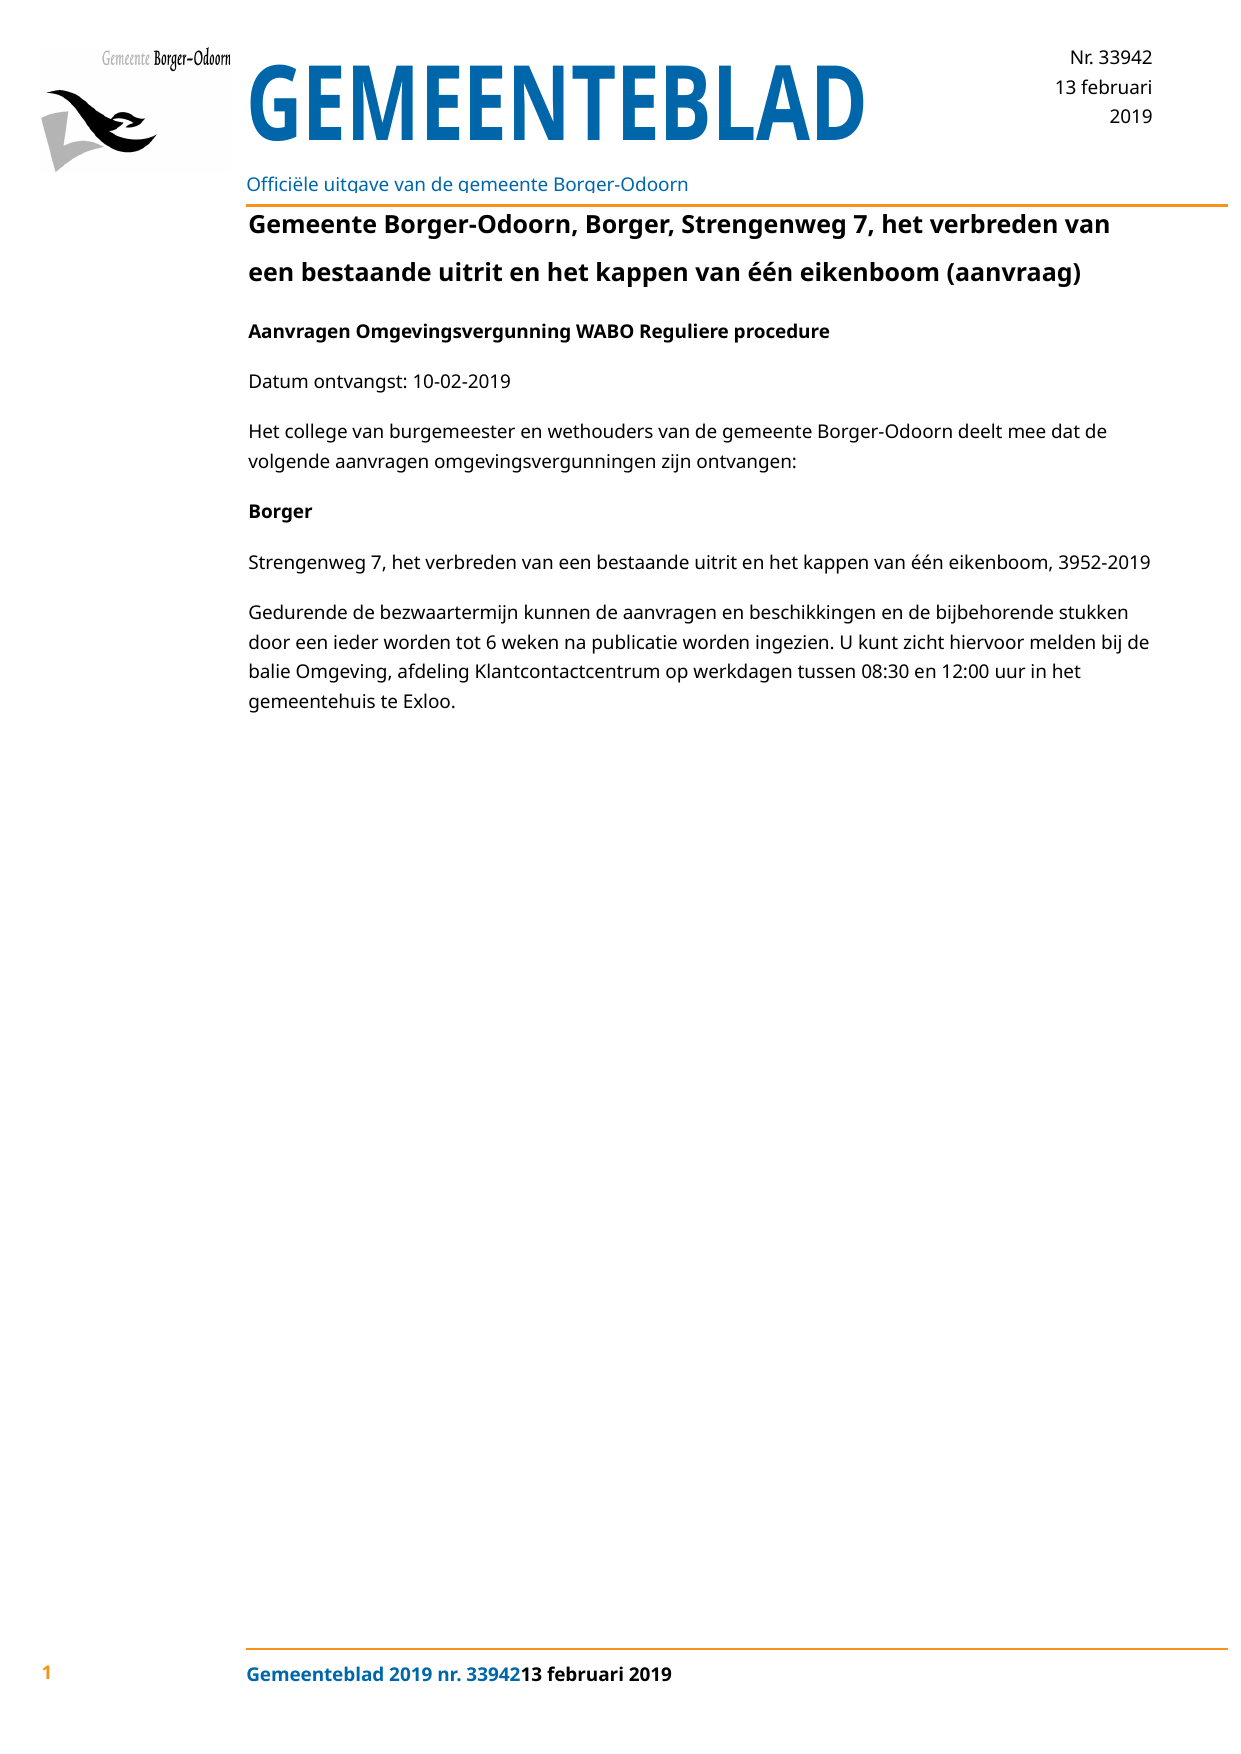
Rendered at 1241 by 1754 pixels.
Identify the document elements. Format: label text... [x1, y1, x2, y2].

text Strengenweg 7, het verbreden van een bestaande uitrit en het kappen van één eikenboom, 3952-2019 [248, 549, 1152, 575]
text Gemeente Borger-Odoorn, Borger, Strengenweg 7, het verbreden van een bestaande uitrit en het kappen van één eikenboom (aanvraag) [248, 207, 1152, 288]
text Aanvragen Omgevingsvergunning WABO Reguliere procedure [248, 318, 1152, 344]
text Gedurende de bezwaartermijn kunnen de aanvragen en beschikkingen en de bijbehorende stukken door een ieder worden tot 6 weken na publicatie worden ingezien. U kunt zicht hiervoor melden bij de balie Omgeving, afdeling Klantcontactcentrum op werkdagen tussen 08:30 en 12:00 uur in het gemeentehuis te Exloo. [248, 599, 1152, 714]
text Datum ontvangst: 10-02-2019 [248, 368, 1152, 394]
picture [41, 47, 231, 172]
text Borger [248, 499, 1152, 524]
text Het college van burgemeester en wethouders van de gemeente Borger-Odoorn deelt mee dat de volgende aanvragen omgevingsvergunningen zijn ontvangen: [248, 419, 1152, 474]
